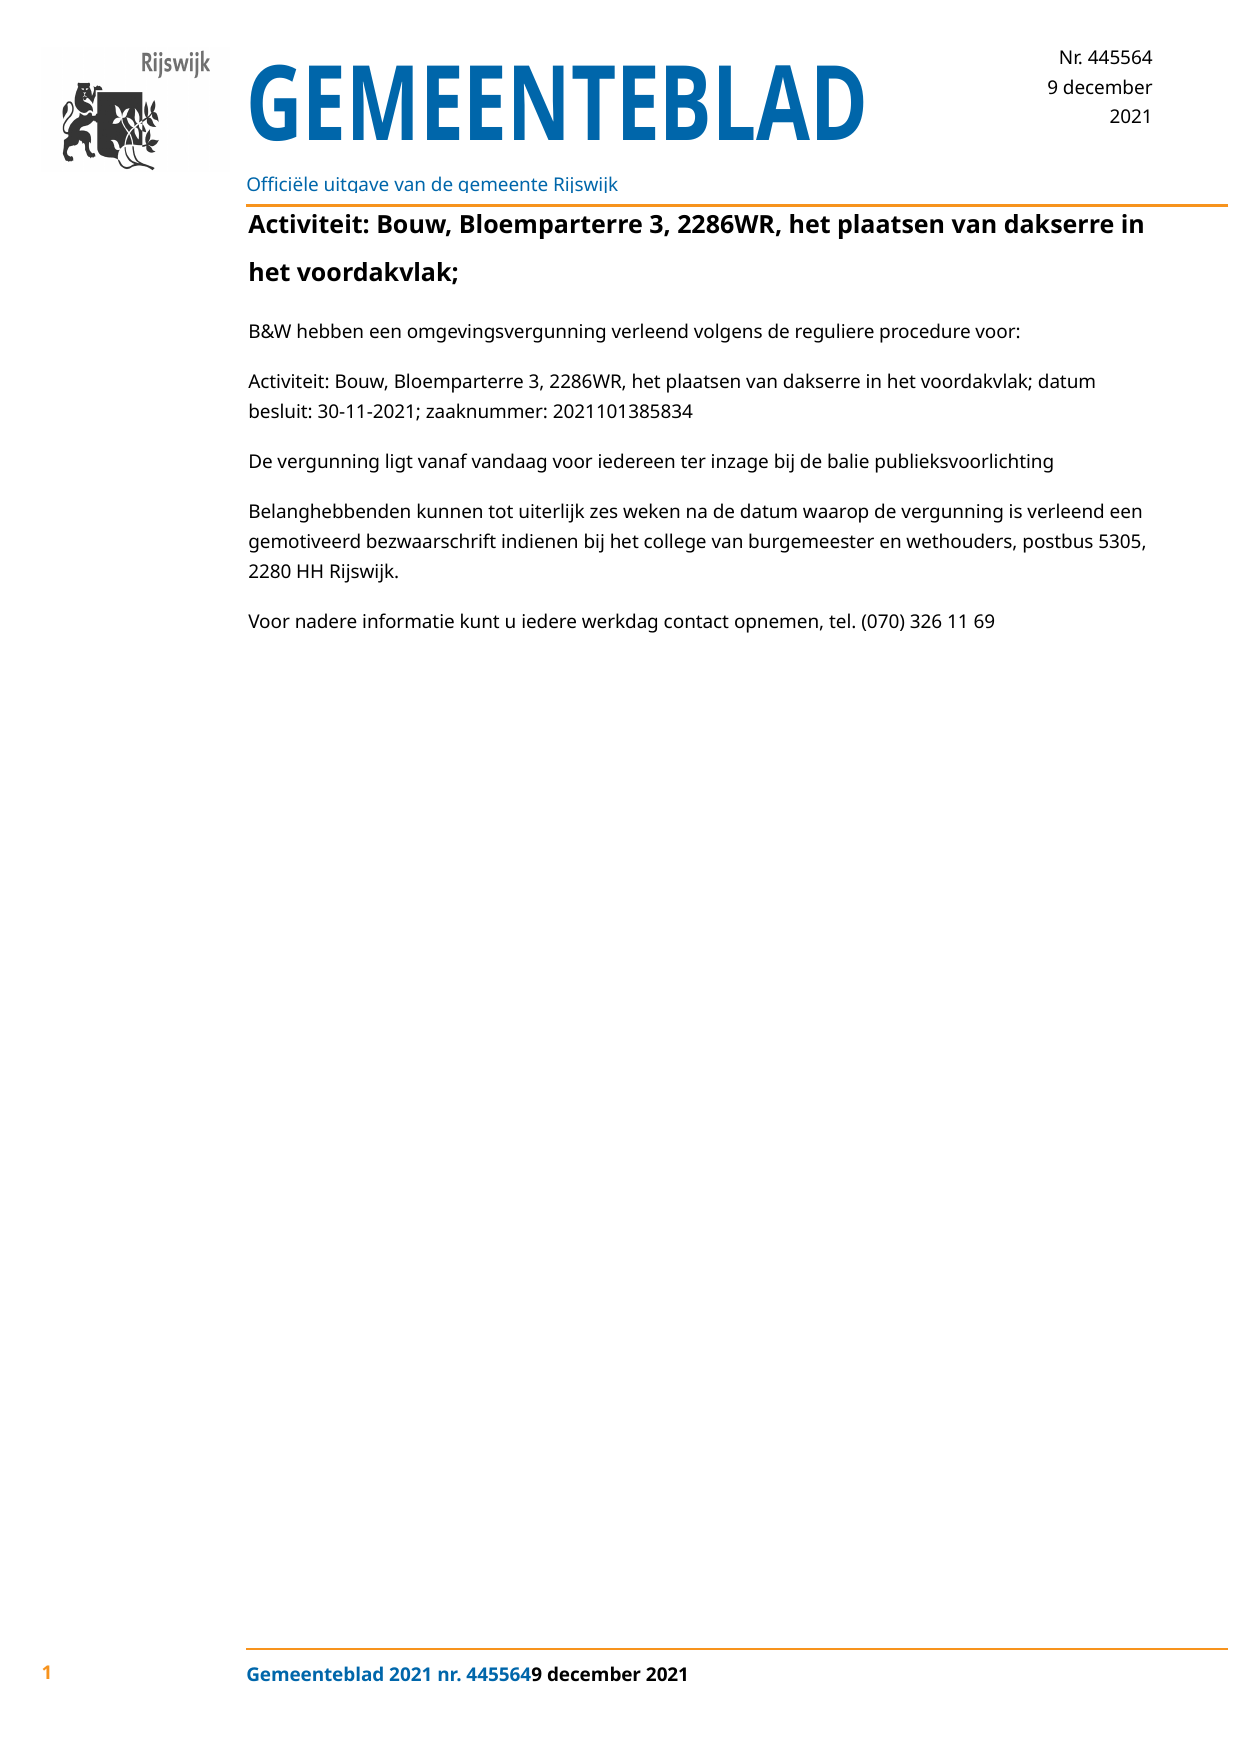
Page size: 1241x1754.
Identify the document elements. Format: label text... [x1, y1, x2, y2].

text Activiteit: Bouw, Bloemparterre 3, 2286WR, het plaatsen van dakserre in het voordakvlak; datum besluit: 30-11-2021; zaaknummer: 2021101385834 [248, 368, 1152, 424]
text De vergunning ligt vanaf vandaag voor iedereen ter inzage bij de balie publieksvoorlichting [248, 448, 1152, 474]
text Voor nadere informatie kunt u iedere werkdag contact opnemen, tel. (070) 326 11 69 [248, 608, 1152, 634]
picture [41, 47, 231, 172]
text Activiteit: Bouw, Bloemparterre 3, 2286WR, het plaatsen van dakserre in het voordakvlak; [248, 207, 1152, 288]
text B&W hebben een omgevingsvergunning verleend volgens de reguliere procedure voor: [248, 318, 1152, 344]
text Belanghebbenden kunnen tot uiterlijk zes weken na de datum waarop de vergunning is verleend een gemotiveerd bezwaarschrift indienen bij het college van burgemeester en wethouders, postbus 5305, 2280 HH Rijswijk. [248, 499, 1152, 584]
